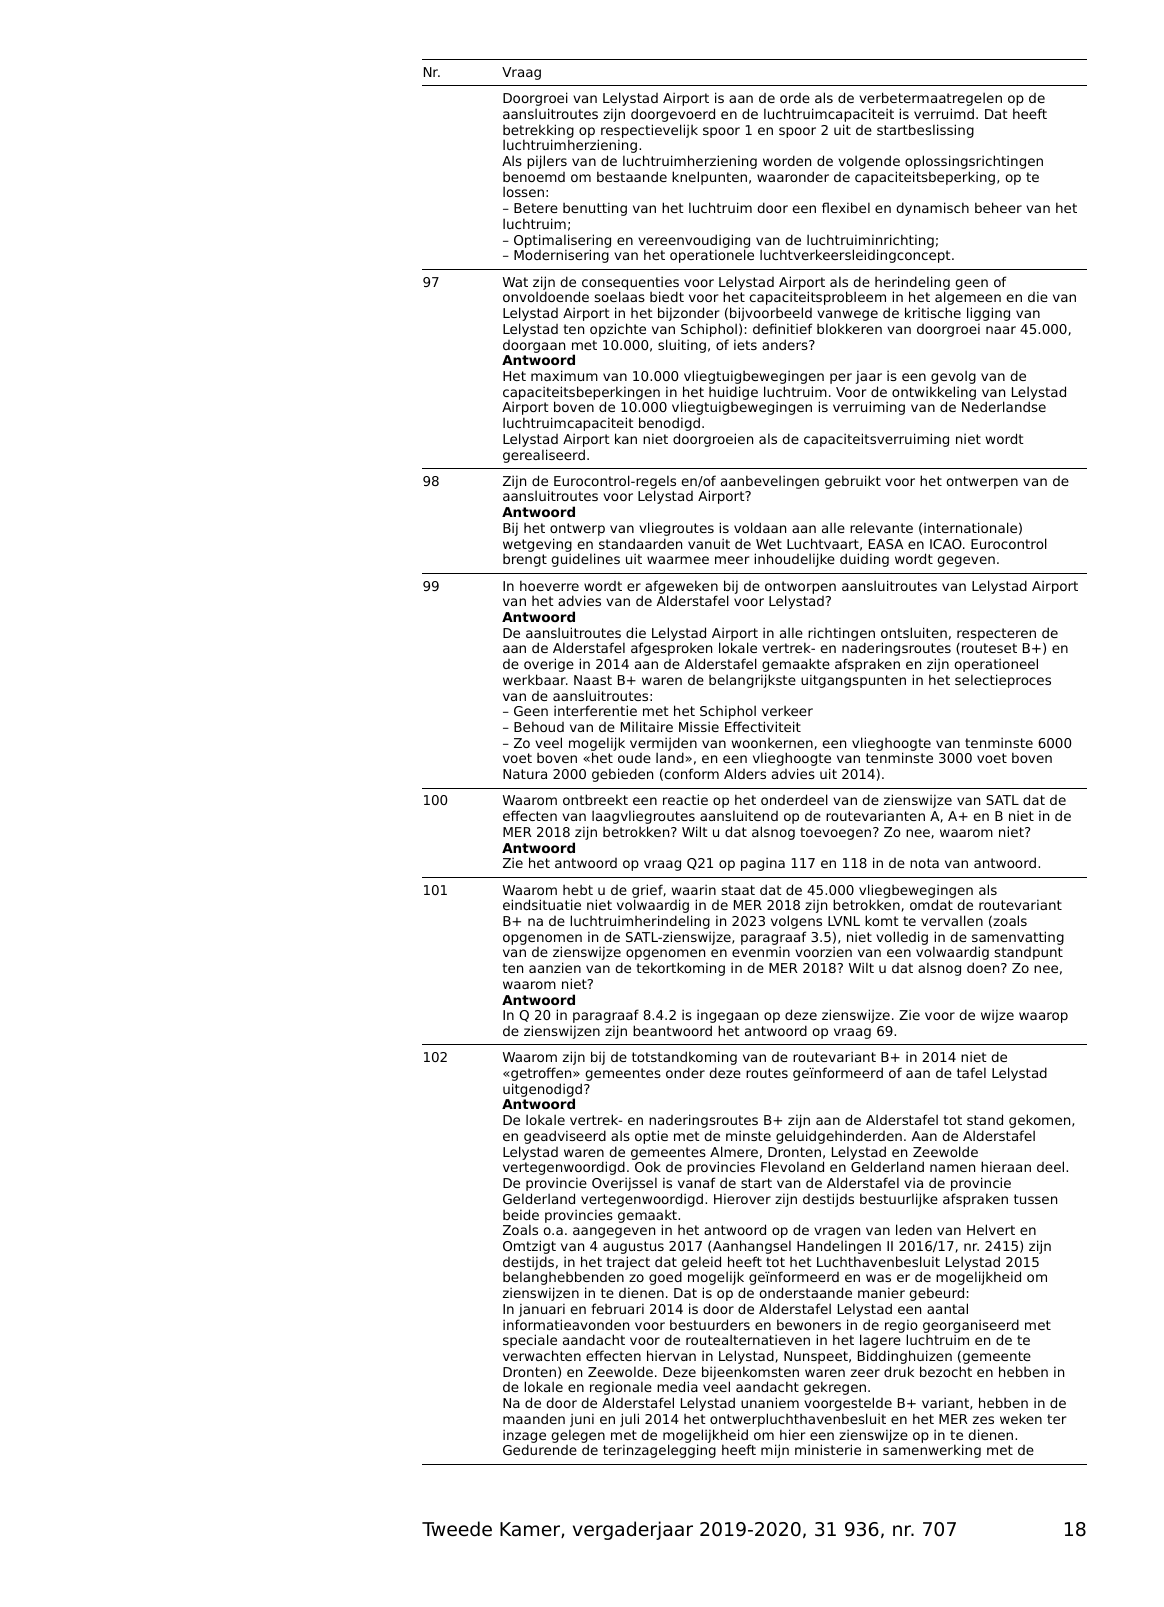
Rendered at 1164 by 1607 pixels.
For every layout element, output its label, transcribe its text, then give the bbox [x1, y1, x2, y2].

table_cell Zijn de Eurocontrol-regels en/of aanbevelingen gebruikt voor het ontwerpen van de aansluitroutes voor Lelystad Airport? Antwoord Bij het ontwerp van vliegroutes is voldaan aan alle relevante (internationale) wetgeving en standaarden vanuit de Wet Luchtvaart, EASA en ICAO. Eurocontrol brengt guidelines uit waarmee meer inhoudelijke duiding wordt gegeven. [496, 469, 1087, 573]
table_cell 102 [422, 1045, 496, 1464]
table_cell Waarom hebt u de grief, waarin staat dat de 45.000 vliegbewegingen als eindsituatie niet volwaardig in de MER 2018 zijn betrokken, omdat de routevariant B+ na de luchtruimherindeling in 2023 volgens LVNL komt te vervallen (zoals opgenomen in de SATL-zienswijze, paragraaf 3.5), niet volledig in de samenvatting van de zienswijze opgenomen en evenmin voorzien van een volwaardig standpunt ten aanzien van de tekortkoming in de MER 2018? Wilt u dat alsnog doen? Zo nee, waarom niet? Antwoord In Q 20 in paragraaf 8.4.2 is ingegaan op deze zienswijze. Zie voor de wijze waarop de zienswijzen zijn beantwoord het antwoord op vraag 69. [496, 878, 1087, 1044]
table_cell 100 [422, 789, 496, 877]
table_cell Waarom zijn bij de totstandkoming van de routevariant B+ in 2014 niet de «getroffen» gemeentes onder deze routes geïnformeerd of aan de tafel Lelystad uitgenodigd? Antwoord De lokale vertrek- en naderingsroutes B+ zijn aan de Alderstafel tot stand gekomen, en geadviseerd als optie met de minste geluidgehinderden. Aan de Alderstafel Lelystad waren de gemeentes Almere, Dronten, Lelystad en Zeewolde vertegenwoordigd. Ook de provincies Flevoland en Gelderland namen hieraan deel. De provincie Overijssel is vanaf de start van de Alderstafel via de provincie Gelderland vertegenwoordigd. Hierover zijn destijds bestuurlijke afspraken tussen beide provincies gemaakt. Zoals o.a. aangegeven in het antwoord op de vragen van leden van Helvert en Omtzigt van 4 augustus 2017 (Aanhangsel Handelingen II 2016/17, nr. 2415) zijn destijds, in het traject dat geleid heeft tot het Luchthavenbesluit Lelystad 2015 belanghebbenden zo goed mogelijk geïnformeerd en was er de mogelijkheid om zienswijzen in te dienen. Dat is op de onderstaande manier gebeurd: In januari en februari 2014 is door de Alderstafel Lelystad een aantal informatieavonden voor bestuurders en bewoners in de regio georganiseerd met speciale aandacht voor de routealternatieven in het lagere luchtruim en de te verwachten effecten hiervan in Lelystad, Nunspeet, Biddinghuizen (gemeente Dronten) en Zeewolde. Deze bijeenkomsten waren zeer druk bezocht en hebben in de lokale en regionale media veel aandacht gekregen. Na de door de Alderstafel Lelystad unaniem voorgestelde B+ variant, hebben in de maanden juni en juli 2014 het ontwerpluchthavenbesluit en het MER zes weken ter inzage gelegen met de mogelijkheid om hier een zienswijze op in te dienen. Gedurende de terinzagelegging heeft mijn ministerie in samenwerking met de [496, 1045, 1087, 1464]
table_header Nr. [422, 60, 496, 85]
table_cell Waarom ontbreekt een reactie op het onderdeel van de zienswijze van SATL dat de effecten van laagvliegroutes aansluitend op de routevarianten A, A+ en B niet in de MER 2018 zijn betrokken? Wilt u dat alsnog toevoegen? Zo nee, waarom niet? Antwoord Zie het antwoord op vraag Q21 op pagina 117 en 118 in de nota van antwoord. [496, 789, 1087, 877]
table_header Vraag [496, 60, 1087, 85]
table_cell In hoeverre wordt er afgeweken bij de ontworpen aansluitroutes van Lelystad Airport van het advies van de Alderstafel voor Lelystad? Antwoord De aansluitroutes die Lelystad Airport in alle richtingen ontsluiten, respecteren de aan de Alderstafel afgesproken lokale vertrek- en naderingsroutes (routeset B+) en de overige in 2014 aan de Alderstafel gemaakte afspraken en zijn operationeel werkbaar. Naast B+ waren de belangrijkste uitgangspunten in het selectieproces van de aansluitroutes: – Geen interferentie met het Schiphol verkeer – Behoud van de Militaire Missie Effectiviteit – Zo veel mogelijk vermijden van woonkernen, een vlieghoogte van tenminste 6000 voet boven «het oude land», en een vlieghoogte van tenminste 3000 voet boven Natura 2000 gebieden (conform Alders advies uit 2014). [496, 574, 1087, 787]
table_cell Wat zijn de consequenties voor Lelystad Airport als de herindeling geen of onvoldoende soelaas biedt voor het capaciteitsprobleem in het algemeen en die van Lelystad Airport in het bijzonder (bijvoorbeeld vanwege de kritische ligging van Lelystad ten opzichte van Schiphol): definitief blokkeren van doorgroei naar 45.000, doorgaan met 10.000, sluiting, of iets anders? Antwoord Het maximum van 10.000 vliegtuigbewegingen per jaar is een gevolg van de capaciteitsbeperkingen in het huidige luchtruim. Voor de ontwikkeling van Lelystad Airport boven de 10.000 vliegtuigbewegingen is verruiming van de Nederlandse luchtruimcapaciteit benodigd. Lelystad Airport kan niet doorgroeien als de capaciteitsverruiming niet wordt gerealiseerd. [496, 270, 1087, 468]
table_cell Doorgroei van Lelystad Airport is aan de orde als de verbetermaatregelen op de aansluitroutes zijn doorgevoerd en de luchtruimcapaciteit is verruimd. Dat heeft betrekking op respectievelijk spoor 1 en spoor 2 uit de startbeslissing luchtruimherziening. Als pijlers van de luchtruimherziening worden de volgende oplossingsrichtingen benoemd om bestaande knelpunten, waaronder de capaciteitsbeperking, op te lossen: – Betere benutting van het luchtruim door een flexibel en dynamisch beheer van het luchtruim; – Optimalisering en vereenvoudiging van de luchtruiminrichting; – Modernisering van het operationele luchtverkeersleidingconcept. [496, 86, 1087, 269]
table_cell [422, 86, 496, 269]
table_cell 101 [422, 878, 496, 1044]
table_cell 98 [422, 469, 496, 573]
table_cell 99 [422, 574, 496, 787]
table_cell 97 [422, 270, 496, 468]
